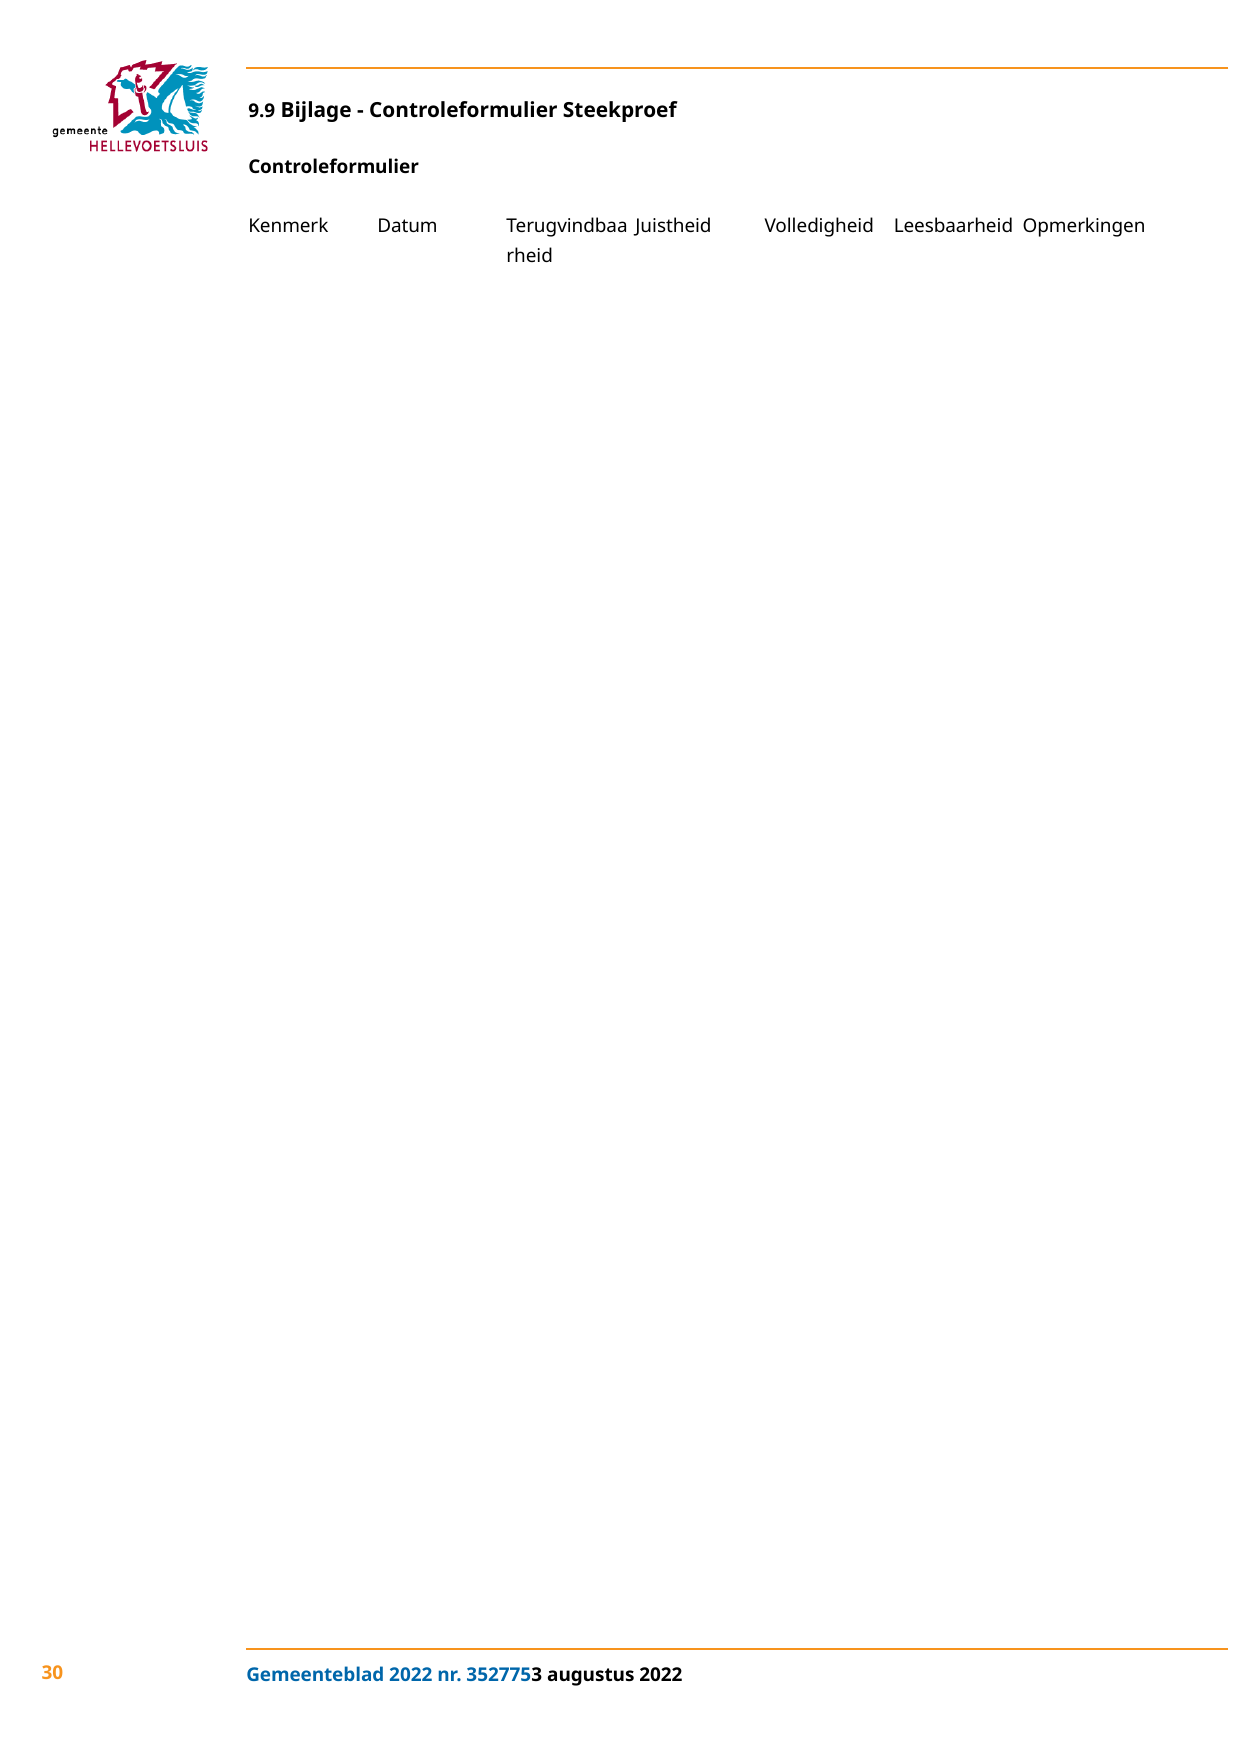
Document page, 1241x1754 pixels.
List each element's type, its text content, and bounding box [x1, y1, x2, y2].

table_cell [764, 705, 893, 731]
table_cell [248, 756, 377, 782]
table_cell [248, 396, 377, 422]
table_cell [506, 808, 635, 833]
table_cell [377, 705, 506, 731]
table_cell [1023, 911, 1152, 936]
table_cell [894, 756, 1022, 782]
text Controleformulier [248, 153, 1152, 179]
table_cell [894, 731, 1022, 756]
table_cell [1023, 628, 1152, 653]
table_cell [635, 499, 764, 525]
table_cell [764, 396, 893, 422]
table_cell [506, 525, 635, 551]
table_cell [894, 602, 1022, 628]
table_cell [506, 1117, 635, 1142]
table_cell [506, 473, 635, 499]
table_cell [764, 370, 893, 396]
table_cell [894, 654, 1022, 679]
table_cell [377, 1142, 506, 1168]
table_cell [894, 705, 1022, 731]
table_cell [764, 473, 893, 499]
table_cell [506, 1168, 635, 1194]
table_cell [248, 1065, 377, 1091]
table_cell [764, 756, 893, 782]
table_cell [894, 422, 1022, 448]
table_cell [764, 448, 893, 473]
table_cell [1023, 782, 1152, 808]
table_cell [377, 268, 506, 293]
table_cell [1023, 319, 1152, 345]
table_cell [764, 654, 893, 679]
table_cell [248, 654, 377, 679]
table_cell [1023, 370, 1152, 396]
table_cell [377, 602, 506, 628]
table_cell [377, 859, 506, 885]
table_cell [248, 551, 377, 576]
table_cell [506, 499, 635, 525]
table_cell [377, 1117, 506, 1142]
table_cell [764, 936, 893, 962]
table_cell [764, 731, 893, 756]
table_cell [635, 654, 764, 679]
table_cell [635, 705, 764, 731]
table_cell [377, 1091, 506, 1117]
table_cell [894, 319, 1022, 345]
table_cell [1023, 448, 1152, 473]
table_cell [248, 911, 377, 936]
table_cell [248, 859, 377, 885]
table_cell [894, 1039, 1022, 1065]
table_cell [635, 473, 764, 499]
table_cell [377, 679, 506, 705]
table_cell [506, 859, 635, 885]
table_cell [248, 1142, 377, 1168]
text 9.9 Bijlage - Controleformulier Steekproef [248, 95, 1152, 123]
table_cell [635, 448, 764, 473]
table_cell [635, 628, 764, 653]
table_cell [248, 1117, 377, 1142]
table_cell [894, 962, 1022, 988]
table_cell [764, 1039, 893, 1065]
table_cell [894, 1065, 1022, 1091]
table_cell [764, 1142, 893, 1168]
table_cell [1023, 1142, 1152, 1168]
table_cell [506, 448, 635, 473]
table_cell [1023, 936, 1152, 962]
table_cell [248, 268, 377, 293]
table_cell [764, 628, 893, 653]
table_cell [377, 1014, 506, 1039]
table_cell [764, 576, 893, 602]
table_cell [635, 936, 764, 962]
table_cell [506, 345, 635, 370]
table_cell [248, 602, 377, 628]
table_cell [764, 1091, 893, 1117]
picture [41, 47, 231, 172]
table_header Leesbaarheid [894, 212, 1022, 267]
table_cell [635, 422, 764, 448]
table_cell [248, 1168, 377, 1194]
table_cell [248, 1039, 377, 1065]
table_cell [248, 834, 377, 859]
table_cell [635, 808, 764, 833]
table_cell [764, 525, 893, 551]
table_cell [506, 988, 635, 1014]
table_cell [635, 885, 764, 911]
table_cell [506, 293, 635, 319]
table_cell [1023, 834, 1152, 859]
table_cell [635, 1117, 764, 1142]
table_cell [894, 448, 1022, 473]
table_cell [377, 370, 506, 396]
table_cell [377, 885, 506, 911]
table_cell [894, 911, 1022, 936]
table_cell [506, 654, 635, 679]
table_cell [377, 551, 506, 576]
table_cell [764, 988, 893, 1014]
table_cell [377, 319, 506, 345]
table_cell [377, 834, 506, 859]
table_cell [377, 396, 506, 422]
table_cell [1023, 396, 1152, 422]
table_cell [248, 962, 377, 988]
table_cell [894, 834, 1022, 859]
table_cell [894, 1168, 1022, 1194]
table_cell [248, 731, 377, 756]
table_header Terugvindbaarheid [506, 212, 635, 267]
table_cell [764, 1168, 893, 1194]
table_cell [764, 499, 893, 525]
table_cell [635, 731, 764, 756]
table_cell [248, 576, 377, 602]
table_cell [635, 551, 764, 576]
table_cell [248, 370, 377, 396]
table_cell [506, 396, 635, 422]
table_cell [764, 1065, 893, 1091]
table_cell [1023, 962, 1152, 988]
table_cell [894, 628, 1022, 653]
table_cell [894, 782, 1022, 808]
table_cell [764, 422, 893, 448]
table_cell [506, 551, 635, 576]
table_cell [506, 885, 635, 911]
table_cell [377, 628, 506, 653]
table_cell [894, 859, 1022, 885]
table_cell [1023, 1091, 1152, 1117]
table_cell [1023, 576, 1152, 602]
table_cell [506, 705, 635, 731]
table_cell [635, 679, 764, 705]
table_cell [506, 756, 635, 782]
table_cell [894, 936, 1022, 962]
table_cell [894, 370, 1022, 396]
table_cell [377, 782, 506, 808]
table_cell [894, 268, 1022, 293]
table_cell [635, 293, 764, 319]
table_cell [1023, 422, 1152, 448]
table_cell [635, 988, 764, 1014]
table_cell [764, 268, 893, 293]
table_cell [635, 756, 764, 782]
table_cell [635, 319, 764, 345]
table_cell [635, 962, 764, 988]
table_cell [764, 602, 893, 628]
table_cell [377, 525, 506, 551]
table_cell [894, 396, 1022, 422]
table_cell [1023, 1168, 1152, 1194]
table_cell [894, 1014, 1022, 1039]
table_cell [1023, 988, 1152, 1014]
table_cell [506, 1091, 635, 1117]
table_cell [506, 602, 635, 628]
table_cell [764, 962, 893, 988]
table_cell [377, 911, 506, 936]
table_header Juistheid [635, 212, 764, 267]
table_cell [506, 962, 635, 988]
table_cell [377, 448, 506, 473]
table_cell [635, 1142, 764, 1168]
table_cell [506, 576, 635, 602]
table_cell [764, 679, 893, 705]
table_cell [248, 1014, 377, 1039]
table_cell [377, 654, 506, 679]
table_cell [635, 370, 764, 396]
table_cell [248, 1091, 377, 1117]
table_cell [764, 293, 893, 319]
table_cell [1023, 885, 1152, 911]
table_cell [248, 293, 377, 319]
table_cell [377, 1168, 506, 1194]
table_cell [248, 525, 377, 551]
table_cell [894, 551, 1022, 576]
table_cell [764, 911, 893, 936]
table_cell [1023, 731, 1152, 756]
table_cell [764, 345, 893, 370]
table_cell [377, 936, 506, 962]
table_cell [506, 319, 635, 345]
table_cell [506, 1014, 635, 1039]
table_cell [506, 628, 635, 653]
table_cell [1023, 679, 1152, 705]
table_cell [248, 936, 377, 962]
table_cell [506, 782, 635, 808]
table_cell [377, 962, 506, 988]
table_cell [1023, 293, 1152, 319]
table_cell [894, 1142, 1022, 1168]
table_cell [377, 808, 506, 833]
table_cell [764, 1117, 893, 1142]
table_cell [1023, 1117, 1152, 1142]
table_cell [894, 885, 1022, 911]
table_cell [764, 1014, 893, 1039]
table_cell [764, 319, 893, 345]
table_header Kenmerk [248, 212, 377, 267]
table_cell [506, 422, 635, 448]
table_cell [764, 808, 893, 833]
table_cell [1023, 1039, 1152, 1065]
table_cell [377, 1039, 506, 1065]
table_cell [506, 936, 635, 962]
table_cell [1023, 602, 1152, 628]
table_cell [1023, 859, 1152, 885]
table_cell [635, 1039, 764, 1065]
table_cell [1023, 808, 1152, 833]
table_cell [377, 473, 506, 499]
table_cell [377, 422, 506, 448]
table_cell [894, 525, 1022, 551]
table_cell [248, 808, 377, 833]
table_cell [377, 731, 506, 756]
table_cell [506, 911, 635, 936]
table_cell [248, 499, 377, 525]
table_cell [894, 345, 1022, 370]
table_cell [764, 885, 893, 911]
table_cell [635, 782, 764, 808]
table_cell [248, 628, 377, 653]
table_header Opmerkingen [1023, 212, 1152, 267]
table_cell [248, 473, 377, 499]
table_cell [506, 370, 635, 396]
table_cell [1023, 499, 1152, 525]
table_cell [635, 345, 764, 370]
table_header Datum [377, 212, 506, 267]
table_cell [506, 731, 635, 756]
table_cell [635, 859, 764, 885]
table_cell [506, 1039, 635, 1065]
table_cell [377, 988, 506, 1014]
table_cell [248, 319, 377, 345]
table_cell [635, 525, 764, 551]
table_cell [635, 911, 764, 936]
table_cell [1023, 654, 1152, 679]
table_cell [894, 576, 1022, 602]
table_cell [1023, 268, 1152, 293]
table_cell [1023, 345, 1152, 370]
table_cell [506, 1142, 635, 1168]
table_cell [248, 885, 377, 911]
table_cell [248, 988, 377, 1014]
table_cell [635, 1091, 764, 1117]
table_cell [248, 782, 377, 808]
table_cell [248, 679, 377, 705]
table_cell [635, 834, 764, 859]
table_cell [764, 782, 893, 808]
table_cell [506, 834, 635, 859]
table_cell [1023, 1065, 1152, 1091]
table_cell [894, 1117, 1022, 1142]
table_cell [894, 1091, 1022, 1117]
table_cell [1023, 1014, 1152, 1039]
table_cell [635, 1168, 764, 1194]
table_cell [764, 834, 893, 859]
table_cell [635, 1014, 764, 1039]
table_cell [377, 345, 506, 370]
table_cell [506, 679, 635, 705]
table_cell [377, 576, 506, 602]
table_cell [894, 679, 1022, 705]
table_cell [894, 808, 1022, 833]
table_cell [635, 268, 764, 293]
table_cell [248, 345, 377, 370]
table_cell [377, 293, 506, 319]
table_cell [894, 293, 1022, 319]
table_cell [1023, 551, 1152, 576]
table_cell [764, 551, 893, 576]
table_cell [506, 1065, 635, 1091]
table_cell [377, 499, 506, 525]
table_cell [635, 1065, 764, 1091]
table_cell [377, 1065, 506, 1091]
table_cell [248, 705, 377, 731]
table_cell [248, 422, 377, 448]
table_cell [377, 756, 506, 782]
table_cell [635, 396, 764, 422]
table_cell [1023, 525, 1152, 551]
table_cell [248, 448, 377, 473]
table_cell [635, 602, 764, 628]
table_header Volledigheid [764, 212, 893, 267]
table_cell [635, 576, 764, 602]
table_cell [506, 268, 635, 293]
table_cell [1023, 473, 1152, 499]
table_cell [894, 499, 1022, 525]
table_cell [1023, 705, 1152, 731]
table_cell [894, 473, 1022, 499]
table_cell [894, 988, 1022, 1014]
table_cell [1023, 756, 1152, 782]
table_cell [764, 859, 893, 885]
